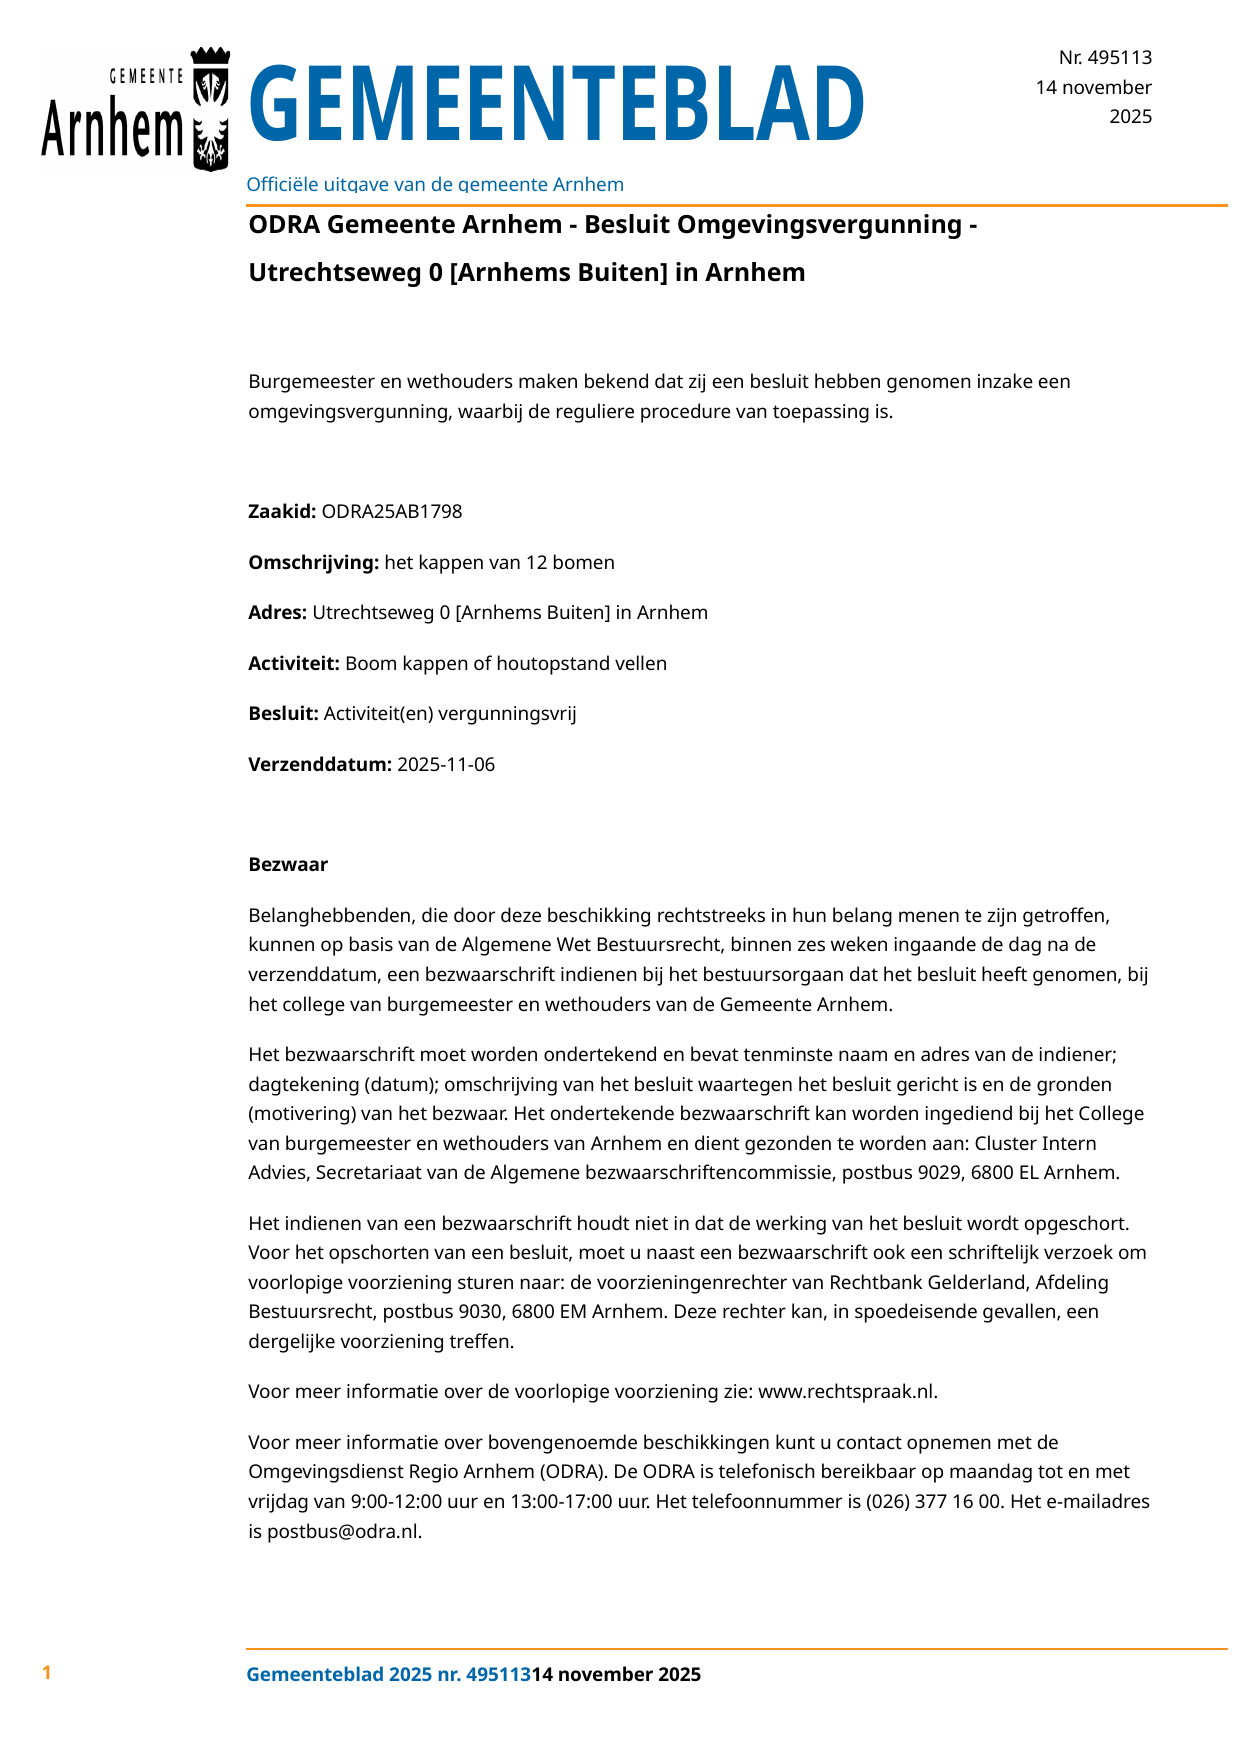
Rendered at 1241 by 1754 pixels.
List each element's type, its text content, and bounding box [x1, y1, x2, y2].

text Het indienen van een bezwaarschrift houdt niet in dat de werking van het besluit wordt opgeschort. Voor het opschorten van een besluit, moet u naast een bezwaarschrift ook een schriftelijk verzoek om voorlopige voorziening sturen naar: de voorzieningenrechter van Rechtbank Gelderland, Afdeling Bestuursrecht, postbus 9030, 6800 EM Arnhem. Deze rechter kan, in spoedeisende gevallen, een dergelijke voorziening treffen. [248, 1210, 1152, 1354]
text Adres: Utrechtseweg 0 [Arnhems Buiten] in Arnhem [248, 599, 1152, 625]
text Besluit: Activiteit(en) vergunningsvrij [248, 700, 1152, 726]
picture [41, 47, 231, 172]
text Burgemeester en wethouders maken bekend dat zij een besluit hebben genomen inzake een omgevingsvergunning, waarbij de reguliere procedure van toepassing is. [248, 368, 1152, 424]
text Belanghebbenden, die door deze beschikking rechtstreeks in hun belang menen te zijn getroffen, kunnen op basis van de Algemene Wet Bestuursrecht, binnen zes weken ingaande de dag na de verzenddatum, een bezwaarschrift indienen bij het bestuursorgaan dat het besluit heeft genomen, bij het college van burgemeester en wethouders van de Gemeente Arnhem. [248, 902, 1152, 1017]
text Activiteit: Boom kappen of houtopstand vellen [248, 650, 1152, 676]
text ODRA Gemeente Arnhem - Besluit Omgevingsvergunning - Utrechtseweg 0 [Arnhems Buiten] in Arnhem [248, 207, 1152, 288]
text Het bezwaarschrift moet worden ondertekend en bevat tenminste naam en adres van de indiener; dagtekening (datum); omschrijving van het besluit waartegen het besluit gericht is en de gronden (motivering) van het bezwaar. Het ondertekende bezwaarschrift kan worden ingediend bij het College van burgemeester en wethouders van Arnhem en dient gezonden te worden aan: Cluster Intern Advies, Secretariaat van de Algemene bezwaarschriftencommissie, postbus 9029, 6800 EL Arnhem. [248, 1041, 1152, 1185]
text Bezwaar [248, 852, 1152, 877]
text Voor meer informatie over bovengenoemde beschikkingen kunt u contact opnemen met de Omgevingsdienst Regio Arnhem (ODRA). De ODRA is telefonisch bereikbaar op maandag tot en met vrijdag van 9:00-12:00 uur en 13:00-17:00 uur. Het telefoonnummer is (026) 377 16 00. Het e-mailadres is postbus@odra.nl. [248, 1429, 1152, 1544]
text Zaakid: ODRA25AB1798 [248, 499, 1152, 524]
text Voor meer informatie over de voorlopige voorziening zie: www.rechtspraak.nl. [248, 1379, 1152, 1404]
text Omschrijving: het kappen van 12 bomen [248, 549, 1152, 575]
text Verzenddatum: 2025-11-06 [248, 751, 1152, 777]
